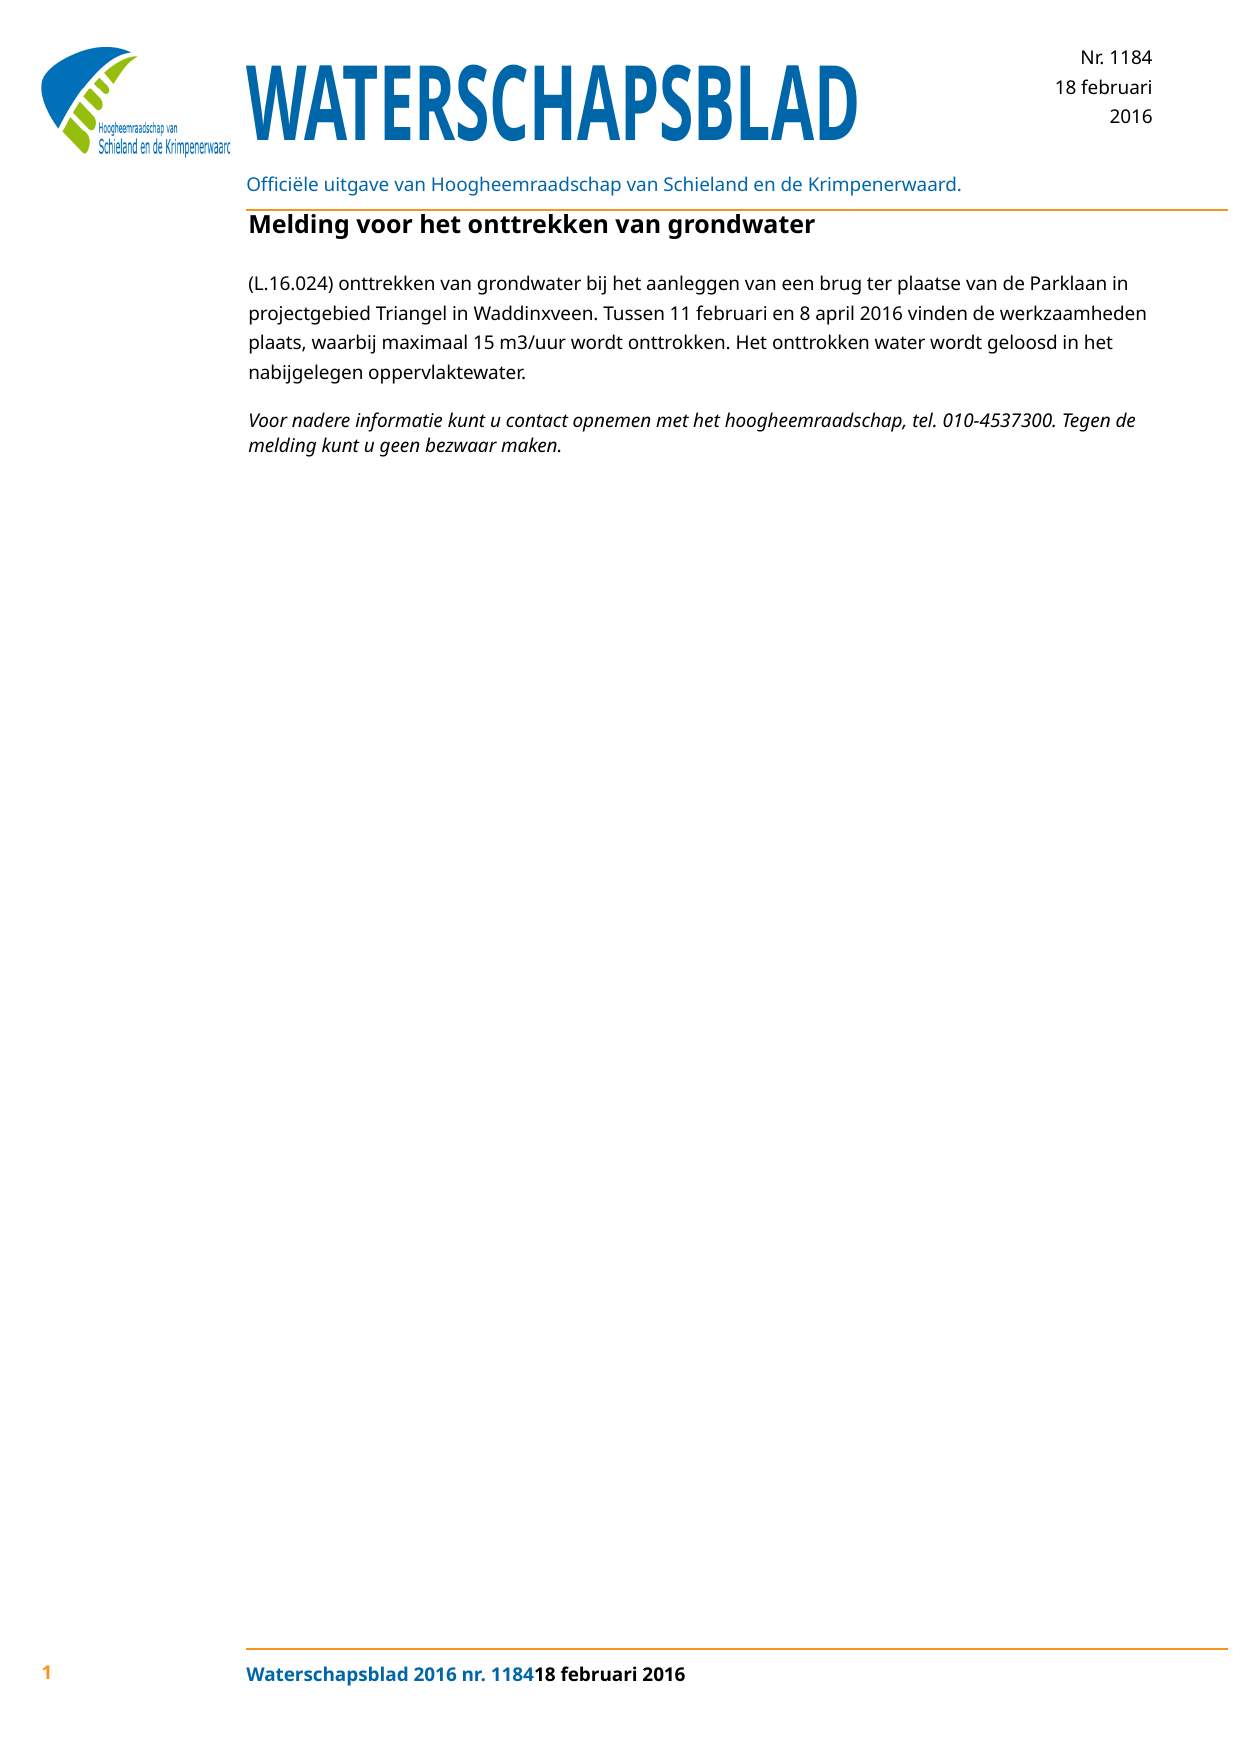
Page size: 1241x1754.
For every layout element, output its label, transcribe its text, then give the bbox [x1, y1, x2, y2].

picture [41, 47, 231, 172]
text Voor nadere informatie kunt u contact opnemen met het hoogheemraadschap, tel. 010-4537300. Tegen de melding kunt u geen bezwaar maken. [248, 407, 1152, 458]
text Melding voor het onttrekken van grondwater [248, 211, 1152, 241]
text (L.16.024) onttrekken van grondwater bij het aanleggen van een brug ter plaatse van de Parklaan in projectgebied Triangel in Waddinxveen. Tussen 11 februari en 8 april 2016 vinden de werkzaamheden plaats, waarbij maximaal 15 m3/uur wordt onttrokken. Het onttrokken water wordt geloosd in het nabijgelegen oppervlaktewater. [248, 270, 1152, 385]
